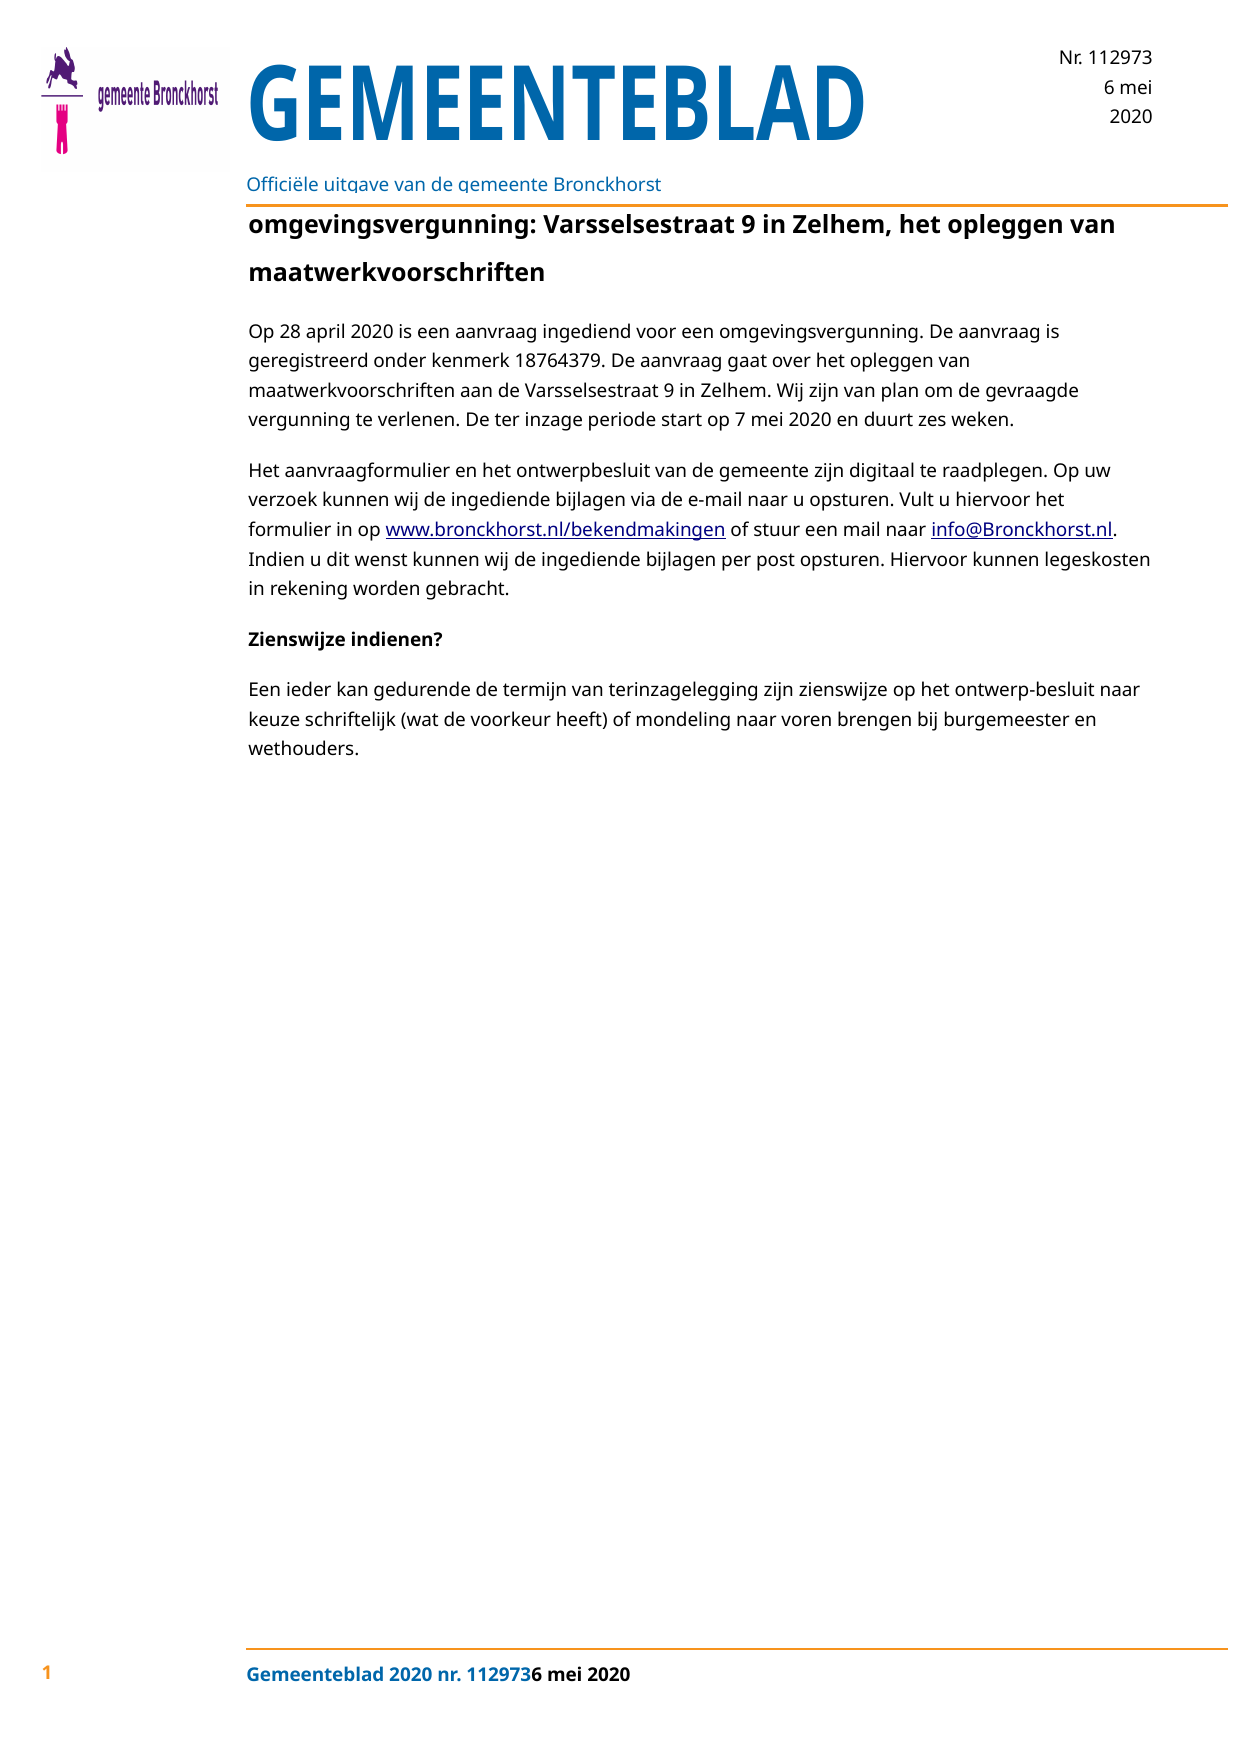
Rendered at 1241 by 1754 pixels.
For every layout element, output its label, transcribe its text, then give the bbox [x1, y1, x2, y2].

picture [41, 47, 231, 172]
text Een ieder kan gedurende de termijn van terinzagelegging zijn zienswijze op het ontwerp-besluit naar keuze schriftelijk (wat de voorkeur heeft) of mondeling naar voren brengen bij burgemeester en wethouders. [248, 676, 1152, 761]
text omgevingsvergunning: Varsselsestraat 9 in Zelhem, het opleggen van maatwerkvoorschriften [248, 207, 1152, 288]
text Op 28 april 2020 is een aanvraag ingediend voor een omgevingsvergunning. De aanvraag is geregistreerd onder kenmerk 18764379. De aanvraag gaat over het opleggen van maatwerkvoorschriften aan de Varsselsestraat 9 in Zelhem. Wij zijn van plan om de gevraagde vergunning te verlenen. De ter inzage periode start op 7 mei 2020 en duurt zes weken. [248, 318, 1152, 432]
text Zienswijze indienen? [248, 626, 1152, 652]
text Het aanvraagformulier en het ontwerpbesluit van de gemeente zijn digitaal te raadplegen. Op uw verzoek kunnen wij de ingediende bijlagen via de e-mail naar u opsturen. Vult u hiervoor het formulier in op www.bronckhorst.nl/bekendmakingen of stuur een mail naar info@Bronckhorst.nl. Indien u dit wenst kunnen wij de ingediende bijlagen per post opsturen. Hiervoor kunnen legeskosten in rekening worden gebracht. [248, 457, 1152, 601]
